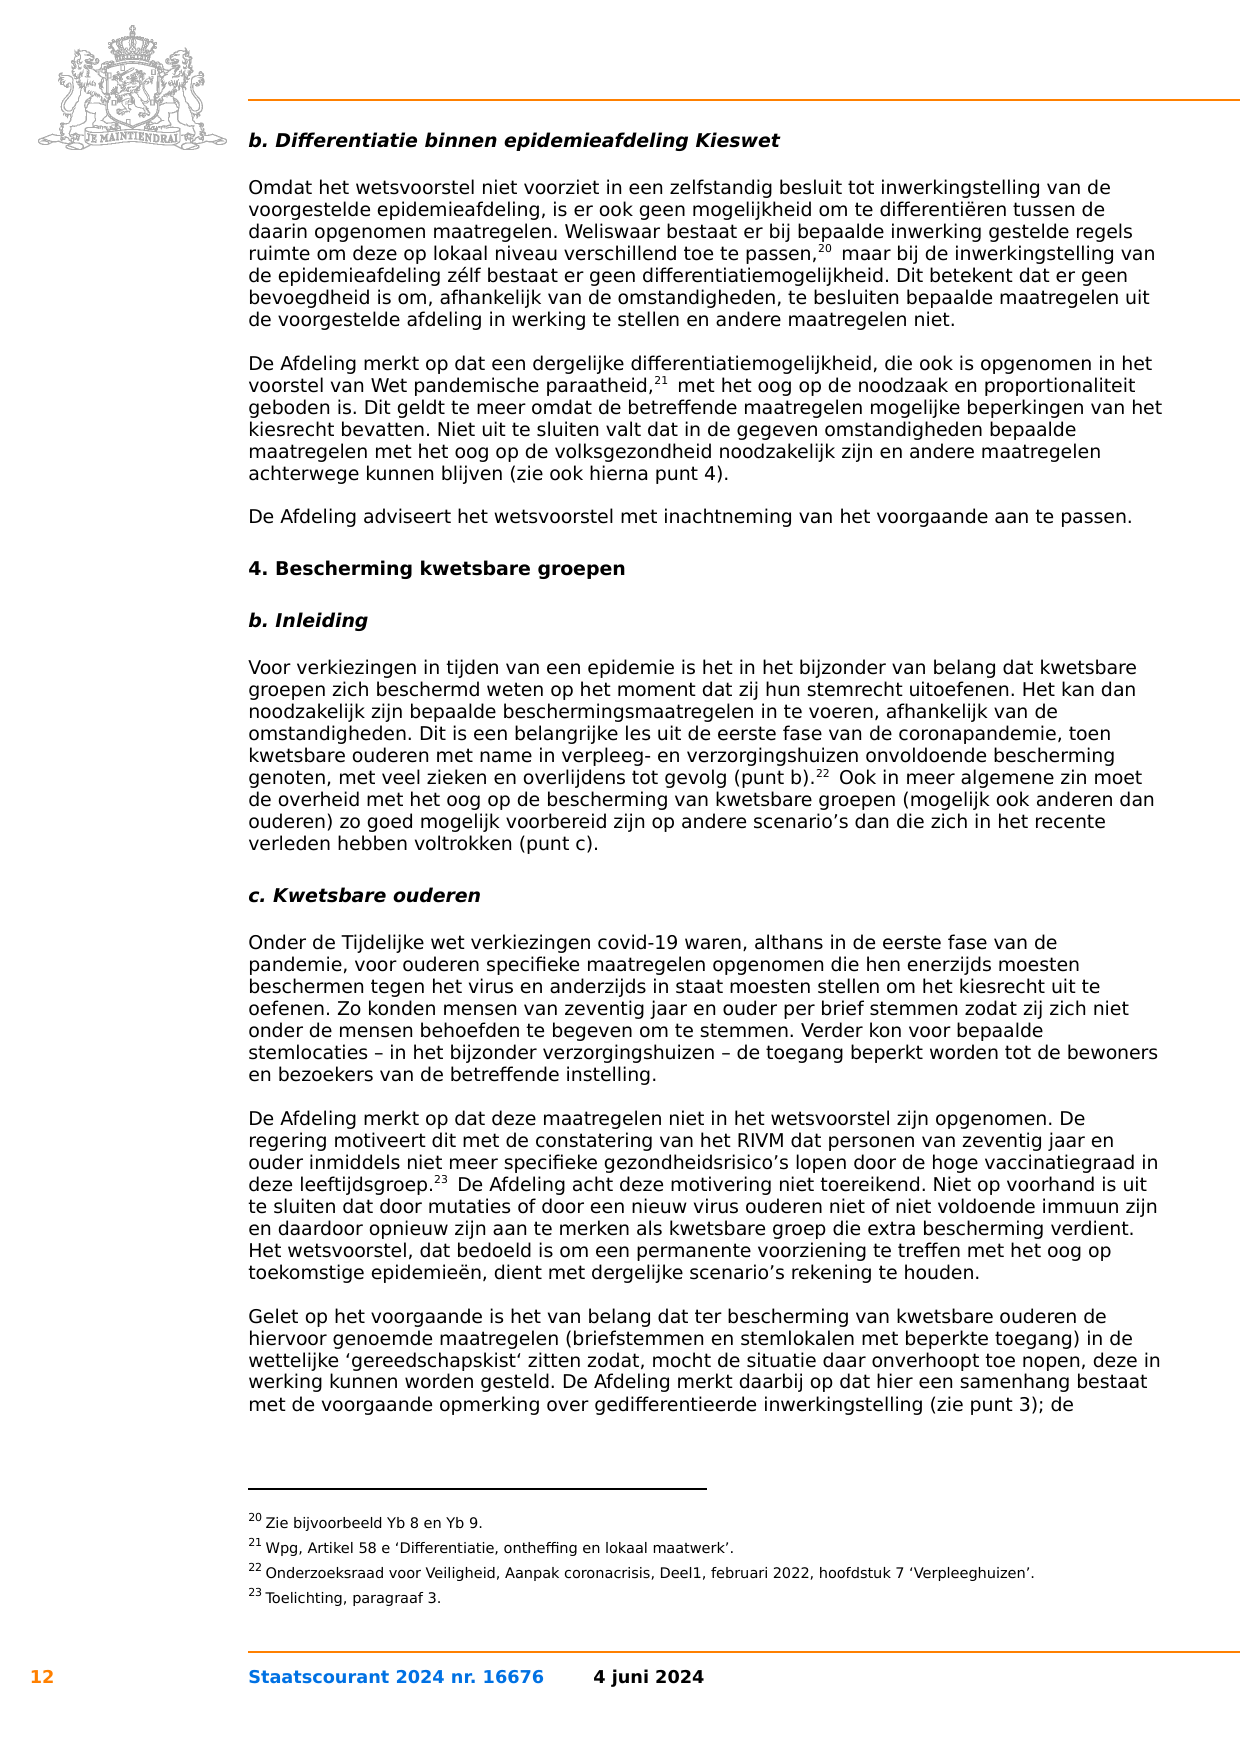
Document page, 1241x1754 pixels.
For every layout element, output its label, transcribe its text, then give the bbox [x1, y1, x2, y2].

text Onder de Tijdelijke wet verkiezingen covid-19 waren, althans in de eerste fase van de pandemie, voor ouderen specifieke maatregelen opgenomen die hen enerzijds moesten beschermen tegen het virus en anderzijds in staat moesten stellen om het kiesrecht uit te oefenen. Zo konden mensen van zeventig jaar en ouder per brief stemmen zodat zij zich niet onder de mensen behoefden te begeven om te stemmen. Verder kon voor bepaalde stemlocaties – in het bijzonder verzorgingshuizen – de toegang beperkt worden tot de bewoners en bezoekers van de betreffende instelling. [248, 932, 1163, 1086]
subtitle b. Differentiatie binnen epidemieafdeling Kieswet [248, 130, 1163, 152]
text Voor verkiezingen in tijden van een epidemie is het in het bijzonder van belang dat kwetsbare groepen zich beschermd weten op het moment dat zij hun stemrecht uitoefenen. Het kan dan noodzakelijk zijn bepaalde beschermingsmaatregelen in te voeren, afhankelijk van de omstandigheden. Dit is een belangrijke les uit de eerste fase van de coronapandemie, toen kwetsbare ouderen met name in verpleeg- en verzorgingshuizen onvoldoende bescherming genoten, met veel zieken en overlijdens tot gevolg (punt b). Ook in meer algemene zin moet de overheid met het oog op de bescherming van kwetsbare groepen (mogelijk ook anderen dan ouderen) zo goed mogelijk voorbereid zijn op andere scenario’s dan die zich in het recente verleden hebben voltrokken (punt c). [248, 657, 1163, 855]
text Onderzoeksraad voor Veiligheid, Aanpak coronacrisis, Deel1, februari 2022, hoofdstuk 7 ‘Verpleeghuizen’. [248, 1561, 1163, 1583]
subtitle b. Inleiding [248, 610, 1163, 632]
subtitle c. Kwetsbare ouderen [248, 885, 1163, 907]
text Wpg, Artikel 58 e ‘Differentiatie, ontheffing en lokaal maatwerk’. [248, 1536, 1163, 1558]
text De Afdeling merkt op dat een dergelijke differentiatiemogelijkheid, die ook is opgenomen in het voorstel van Wet pandemische paraatheid, met het oog op de noodzaak en proportionaliteit geboden is. Dit geldt te meer omdat de betreffende maatregelen mogelijke beperkingen van het kiesrecht bevatten. Niet uit te sluiten valt dat in de gegeven omstandigheden bepaalde maatregelen met het oog op de volksgezondheid noodzakelijk zijn en andere maatregelen achterwege kunnen blijven (zie ook hierna punt 4). [248, 353, 1163, 484]
text Omdat het wetsvoorstel niet voorziet in een zelfstandig besluit tot inwerkingstelling van de voorgestelde epidemieafdeling, is er ook geen mogelijkheid om te differentiëren tussen de daarin opgenomen maatregelen. Weliswaar bestaat er bij bepaalde inwerking gestelde regels ruimte om deze op lokaal niveau verschillend toe te passen, maar bij de inwerkingstelling van de epidemieafdeling zélf bestaat er geen differentiatiemogelijkheid. Dit betekent dat er geen bevoegdheid is om, afhankelijk van de omstandigheden, te besluiten bepaalde maatregelen uit de voorgestelde afdeling in werking te stellen en andere maatregelen niet. [248, 177, 1163, 331]
picture [38, 25, 227, 150]
text Gelet op het voorgaande is het van belang dat ter bescherming van kwetsbare ouderen de hiervoor genoemde maatregelen (briefstemmen en stemlokalen met beperkte toegang) in de wettelijke ‘gereedschapskist‘ zitten zodat, mocht de situatie daar onverhoopt toe nopen, deze in werking kunnen worden gesteld. De Afdeling merkt daarbij op dat hier een samenhang bestaat met de voorgaande opmerking over gedifferentieerde inwerkingstelling (zie punt 3); de [248, 1306, 1163, 1415]
text Toelichting, paragraaf 3. [248, 1586, 1163, 1608]
text De Afdeling merkt op dat deze maatregelen niet in het wetsvoorstel zijn opgenomen. De regering motiveert dit met de constatering van het RIVM dat personen van zeventig jaar en ouder inmiddels niet meer specifieke gezondheidsrisico’s lopen door de hoge vaccinatiegraad in deze leeftijdsgroep. De Afdeling acht deze motivering niet toereikend. Niet op voorhand is uit te sluiten dat door mutaties of door een nieuw virus ouderen niet of niet voldoende immuun zijn en daardoor opnieuw zijn aan te merken als kwetsbare groep die extra bescherming verdient. Het wetsvoorstel, dat bedoeld is om een permanente voorziening te treffen met het oog op toekomstige epidemieën, dient met dergelijke scenario’s rekening te houden. [248, 1108, 1163, 1284]
text Zie bijvoorbeeld Yb 8 en Yb 9. [248, 1511, 1163, 1533]
text De Afdeling adviseert het wetsvoorstel met inachtneming van het voorgaande aan te passen. [248, 506, 1163, 528]
subtitle 4. Bescherming kwetsbare groepen [248, 558, 1163, 580]
